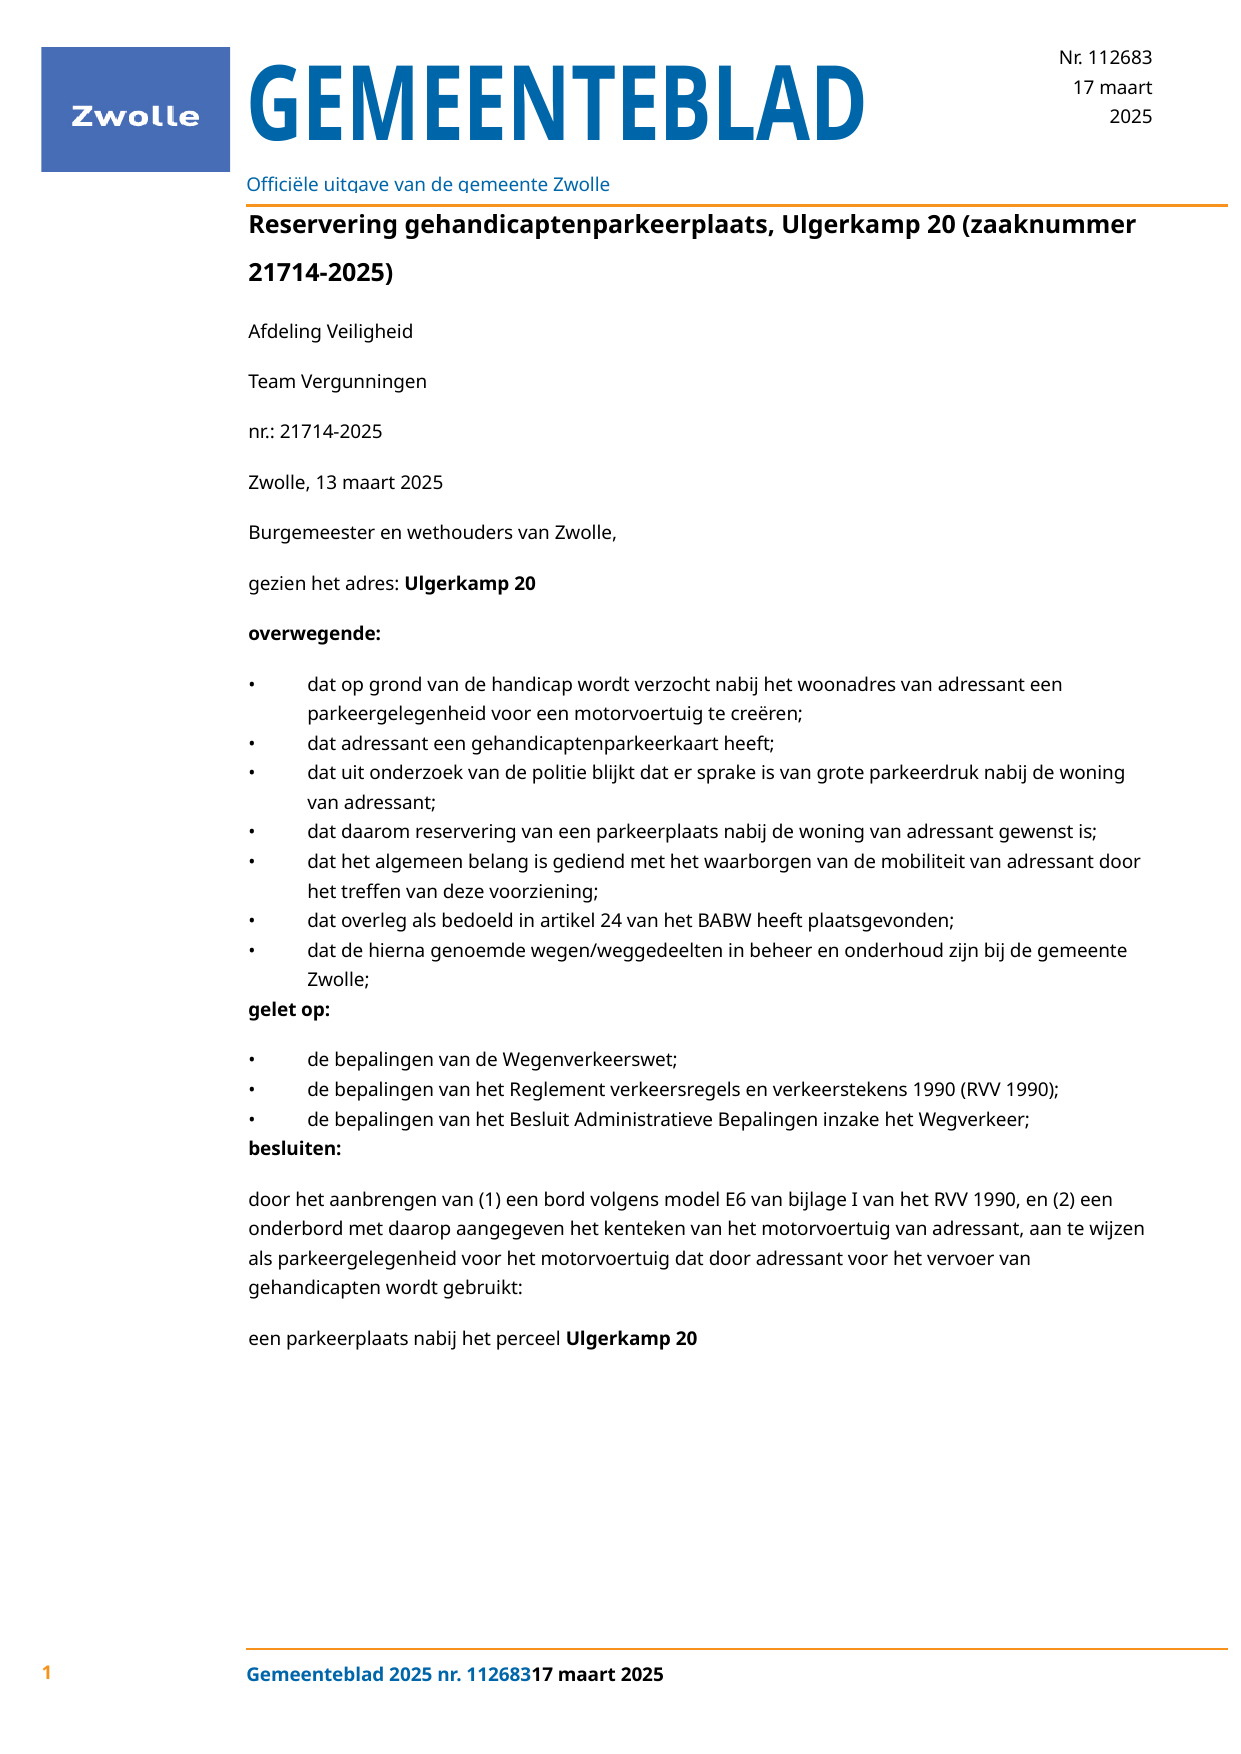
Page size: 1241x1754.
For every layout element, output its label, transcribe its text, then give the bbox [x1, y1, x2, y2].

list dat overleg als bedoeld in artikel 24 van het BABW heeft plaatsgevonden; [248, 907, 1152, 933]
text Zwolle, 13 maart 2025 [248, 469, 1152, 495]
text Burgemeester en wethouders van Zwolle, [248, 519, 1152, 545]
text Reservering gehandicaptenparkeerplaats, Ulgerkamp 20 (zaaknummer 21714-2025) [248, 207, 1152, 288]
list dat op grond van de handicap wordt verzocht nabij het woonadres van adressant een parkeergelegenheid voor een motorvoertuig te creëren; [248, 671, 1152, 726]
list dat daarom reservering van een parkeerplaats nabij de woning van adressant gewenst is; [248, 819, 1152, 844]
list de bepalingen van de Wegenverkeerswet; [248, 1047, 1152, 1072]
list dat uit onderzoek van de politie blijkt dat er sprake is van grote parkeerdruk nabij de woning van adressant; [248, 759, 1152, 815]
text door het aanbrengen van (1) een bord volgens model E6 van bijlage I van het RVV 1990, en (2) een onderbord met daarop aangegeven het kenteken van het motorvoertuig van adressant, aan te wijzen als parkeergelegenheid voor het motorvoertuig dat door adressant voor het vervoer van gehandicapten wordt gebruikt: [248, 1186, 1152, 1300]
list de bepalingen van het Reglement verkeersregels en verkeerstekens 1990 (RVV 1990); [248, 1076, 1152, 1102]
text gelet op: [248, 996, 1152, 1022]
text gezien het adres: Ulgerkamp 20 [248, 570, 1152, 596]
list dat de hierna genoemde wegen/weggedeelten in beheer en onderhoud zijn bij de gemeente Zwolle; [248, 937, 1152, 992]
picture [41, 47, 231, 172]
text overwegende: [248, 620, 1152, 646]
text Team Vergunningen [248, 368, 1152, 394]
list de bepalingen van het Besluit Administratieve Bepalingen inzake het Wegverkeer; [248, 1106, 1152, 1132]
text Afdeling Veiligheid [248, 318, 1152, 344]
text nr.: 21714-2025 [248, 419, 1152, 444]
text besluiten: [248, 1135, 1152, 1161]
list dat het algemeen belang is gediend met het waarborgen van de mobiliteit van adressant door het treffen van deze voorziening; [248, 848, 1152, 904]
list dat adressant een gehandicaptenparkeerkaart heeft; [248, 730, 1152, 756]
text een parkeerplaats nabij het perceel Ulgerkamp 20 [248, 1325, 1152, 1351]
